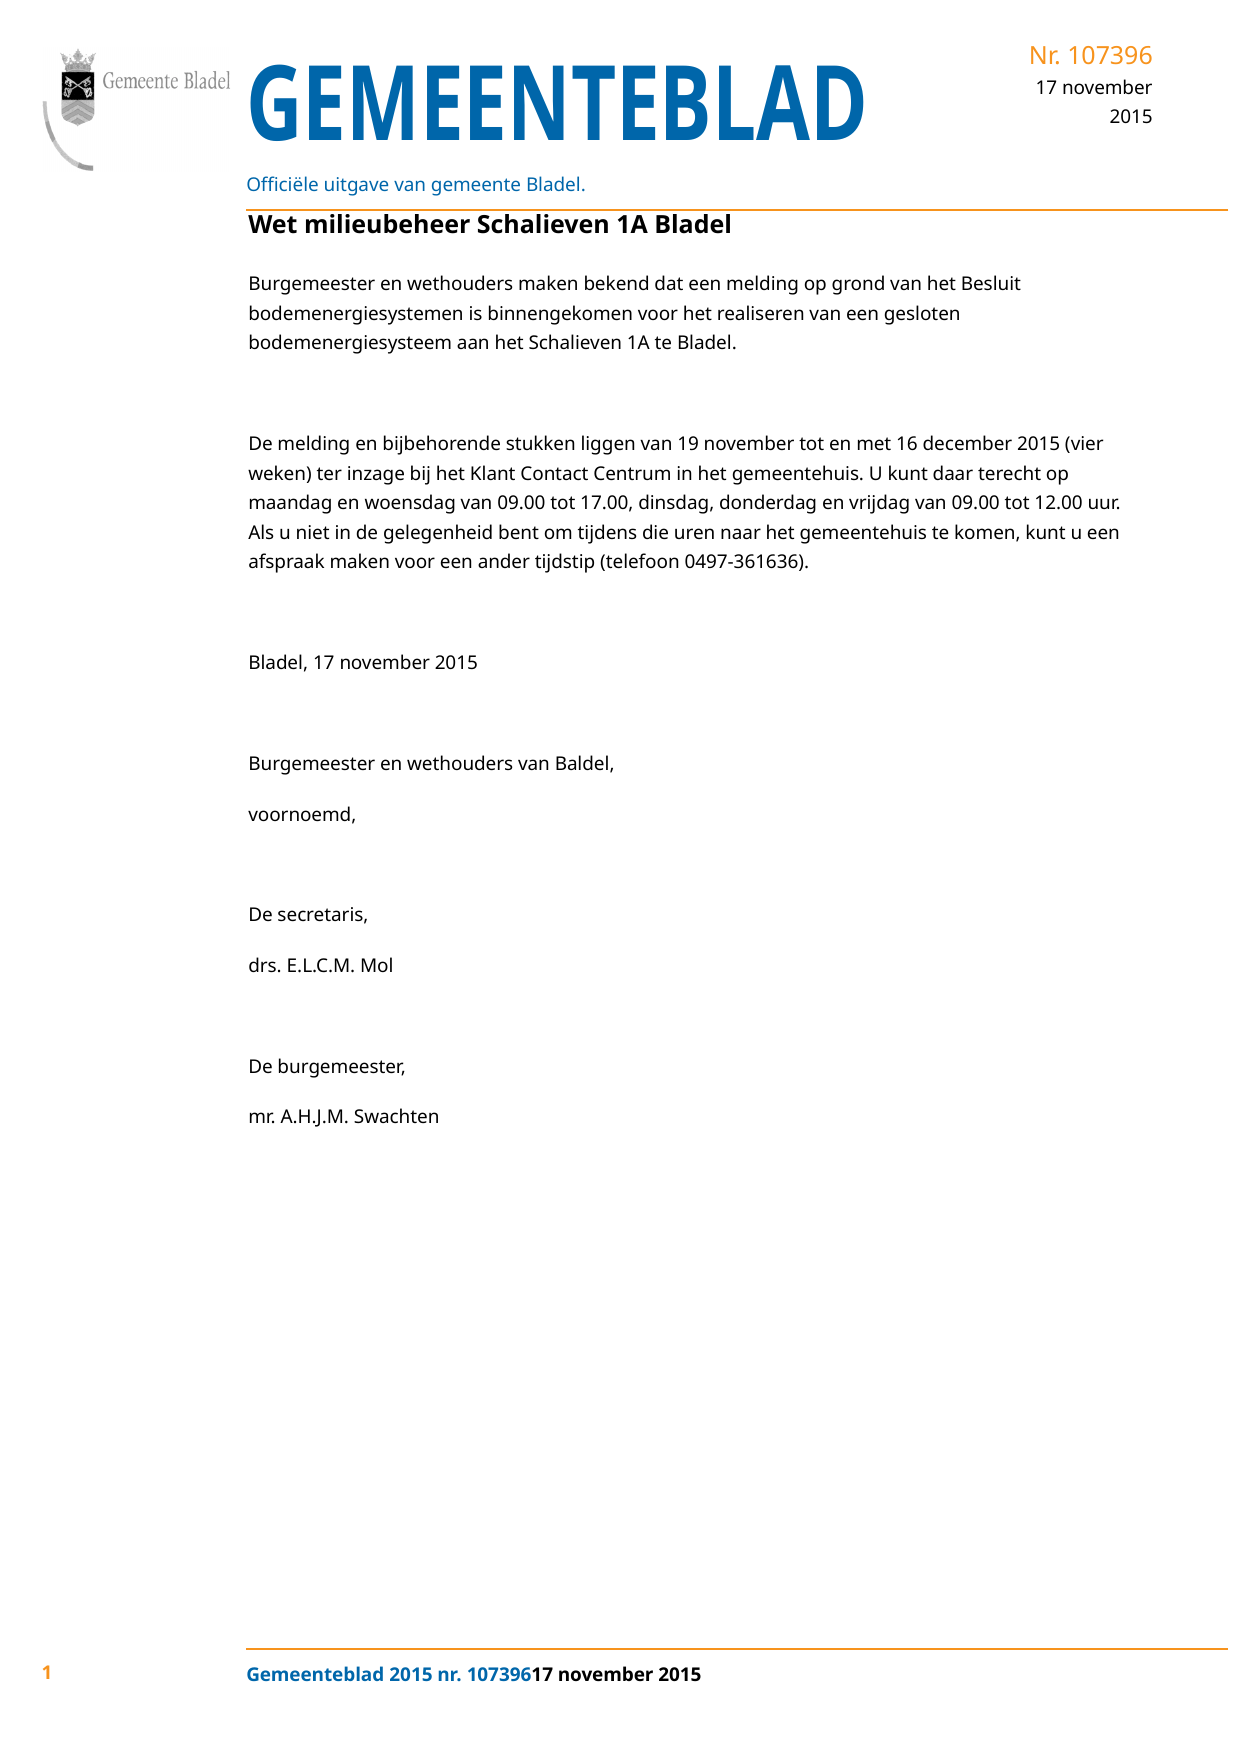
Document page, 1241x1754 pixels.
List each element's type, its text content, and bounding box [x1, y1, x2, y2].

text drs. E.L.C.M. Mol [248, 952, 1152, 978]
text Burgemeester en wethouders maken bekend dat een melding op grond van het Besluit bodemenergiesystemen is binnengekomen voor het realiseren van een gesloten bodemenergiesysteem aan het Schalieven 1A te Bladel. [248, 270, 1152, 355]
picture [41, 47, 231, 172]
text De melding en bijbehorende stukken liggen van 19 november tot en met 16 december 2015 (vier weken) ter inzage bij het Klant Contact Centrum in het gemeentehuis. U kunt daar terecht op maandag en woensdag van 09.00 tot 17.00, dinsdag, donderdag en vrijdag van 09.00 tot 12.00 uur. Als u niet in de gelegenheid bent om tijdens die uren naar het gemeentehuis te komen, kunt u een afspraak maken voor een ander tijdstip (telefoon 0497-361636). [248, 430, 1152, 574]
text Wet milieubeheer Schalieven 1A Bladel [248, 211, 1152, 241]
text Burgemeester en wethouders van Baldel, [248, 750, 1152, 776]
text De burgemeester, [248, 1053, 1152, 1078]
text De secretaris, [248, 902, 1152, 927]
text voornoemd, [248, 801, 1152, 826]
text mr. A.H.J.M. Swachten [248, 1103, 1152, 1129]
text Bladel, 17 november 2015 [248, 649, 1152, 675]
